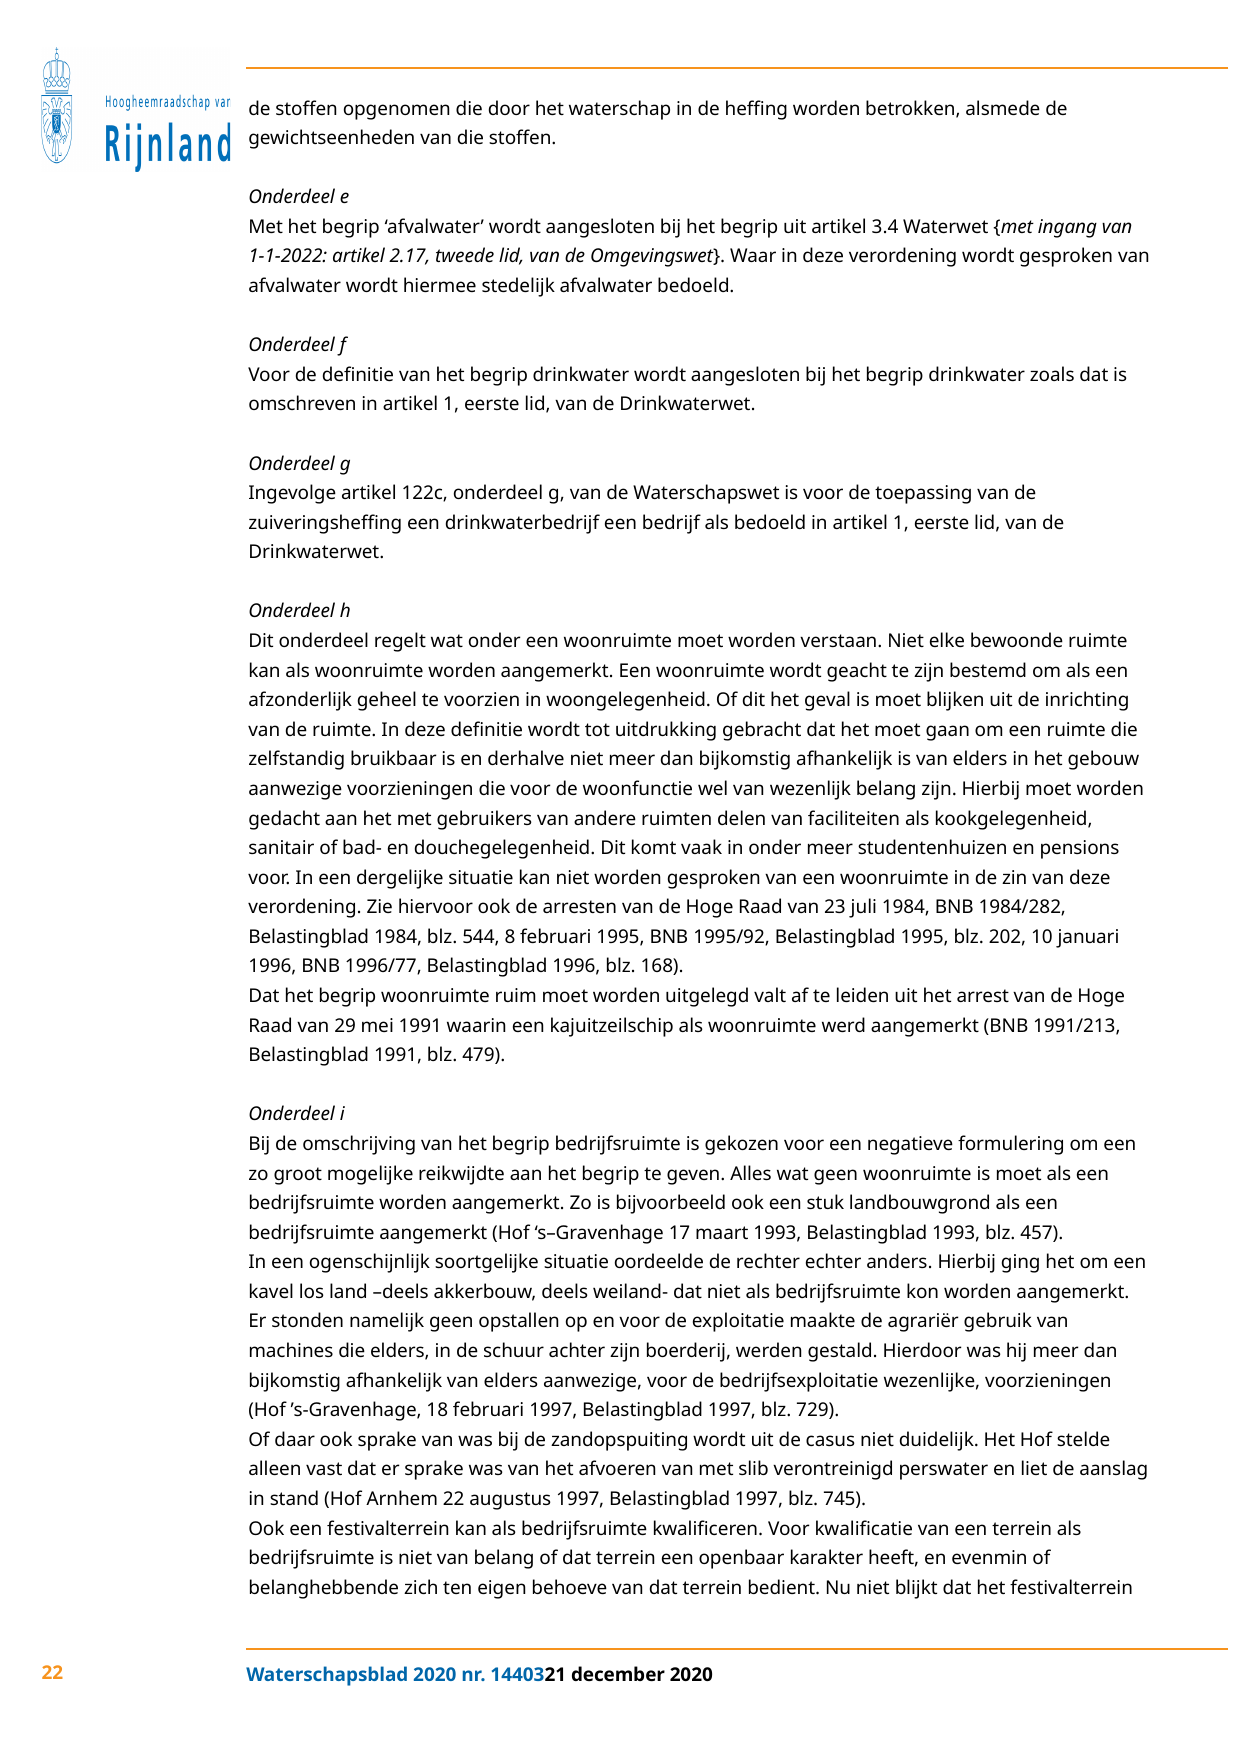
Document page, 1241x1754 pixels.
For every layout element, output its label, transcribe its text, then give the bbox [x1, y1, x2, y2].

text Bij de omschrijving van het begrip bedrijfsruimte is gekozen voor een negatieve formulering om een zo groot mogelijke reikwijdte aan het begrip te geven. Alles wat geen woonruimte is moet als een bedrijfsruimte worden aangemerkt. Zo is bijvoorbeeld ook een stuk landbouwgrond als een bedrijfsruimte aangemerkt (Hof ‘s–Gravenhage 17 maart 1993, Belastingblad 1993, blz. 457). [248, 1130, 1152, 1245]
text Dit onderdeel regelt wat onder een woonruimte moet worden verstaan. Niet elke bewoonde ruimte kan als woonruimte worden aangemerkt. Een woonruimte wordt geacht te zijn bestemd om als een afzonderlijk geheel te voorzien in woongelegenheid. Of dit het geval is moet blijken uit de inrichting van de ruimte. In deze definitie wordt tot uitdrukking gebracht dat het moet gaan om een ruimte die zelfstandig bruikbaar is en derhalve niet meer dan bijkomstig afhankelijk is van elders in het gebouw aanwezige voorzieningen die voor de woonfunctie wel van wezenlijk belang zijn. Hierbij moet worden gedacht aan het met gebruikers van andere ruimten delen van faciliteiten als kookgelegenheid, sanitair of bad- en douchegelegenheid. Dit komt vaak in onder meer studentenhuizen en pensions voor. In een dergelijke situatie kan niet worden gesproken van een woonruimte in de zin van deze verordening. Zie hiervoor ook de arresten van de Hoge Raad van 23 juli 1984, BNB 1984/282, Belastingblad 1984, blz. 544, 8 februari 1995, BNB 1995/92, Belastingblad 1995, blz. 202, 10 januari 1996, BNB 1996/77, Belastingblad 1996, blz. 168). [248, 627, 1152, 978]
text Of daar ook sprake van was bij de zandopspuiting wordt uit de casus niet duidelijk. Het Hof stelde alleen vast dat er sprake was van het afvoeren van met slib verontreinigd perswater en liet de aanslag in stand (Hof Arnhem 22 augustus 1997, Belastingblad 1997, blz. 745). [248, 1426, 1152, 1511]
text Onderdeel g [248, 450, 1152, 476]
text Onderdeel e [248, 183, 1152, 209]
text Ook een festivalterrein kan als bedrijfsruimte kwalificeren. Voor kwalificatie van een terrein als bedrijfsruimte is niet van belang of dat terrein een openbaar karakter heeft, en evenmin of belanghebbende zich ten eigen behoeve van dat terrein bedient. Nu niet blijkt dat het festivalterrein [248, 1515, 1152, 1600]
text Onderdeel f [248, 331, 1152, 357]
text Ingevolge artikel 122c, onderdeel g, van de Waterschapswet is voor de toepassing van de zuiveringsheffing een drinkwaterbedrijf een bedrijf als bedoeld in artikel 1, eerste lid, van de Drinkwaterwet. [248, 479, 1152, 564]
text In een ogenschijnlijk soortgelijke situatie oordeelde de rechter echter anders. Hierbij ging het om een kavel los land –deels akkerbouw, deels weiland- dat niet als bedrijfsruimte kon worden aangemerkt. Er stonden namelijk geen opstallen op en voor de exploitatie maakte de agrariër gebruik van machines die elders, in de schuur achter zijn boerderij, werden gestald. Hierdoor was hij meer dan bijkomstig afhankelijk van elders aanwezige, voor de bedrijfsexploitatie wezenlijke, voorzieningen (Hof ’s-Gravenhage, 18 februari 1997, Belastingblad 1997, blz. 729). [248, 1248, 1152, 1422]
text Onderdeel i [248, 1101, 1152, 1126]
text de stoffen opgenomen die door het waterschap in de heffing worden betrokken, alsmede de gewichtseenheden van die stoffen. [248, 95, 1152, 150]
picture [41, 47, 231, 172]
text Met het begrip ‘afvalwater’ wordt aangesloten bij het begrip uit artikel 3.4 Waterwet {met ingang van 1-1-2022: artikel 2.17, tweede lid, van de Omgevingswet}. Waar in deze verordening wordt gesproken van afvalwater wordt hiermee stedelijk afvalwater bedoeld. [248, 213, 1152, 298]
text Onderdeel h [248, 598, 1152, 623]
text Dat het begrip woonruimte ruim moet worden uitgelegd valt af te leiden uit het arrest van de Hoge Raad van 29 mei 1991 waarin een kajuitzeilschip als woonruimte werd aangemerkt (BNB 1991/213, Belastingblad 1991, blz. 479). [248, 982, 1152, 1067]
text Voor de definitie van het begrip drinkwater wordt aangesloten bij het begrip drinkwater zoals dat is omschreven in artikel 1, eerste lid, van de Drinkwaterwet. [248, 361, 1152, 416]
